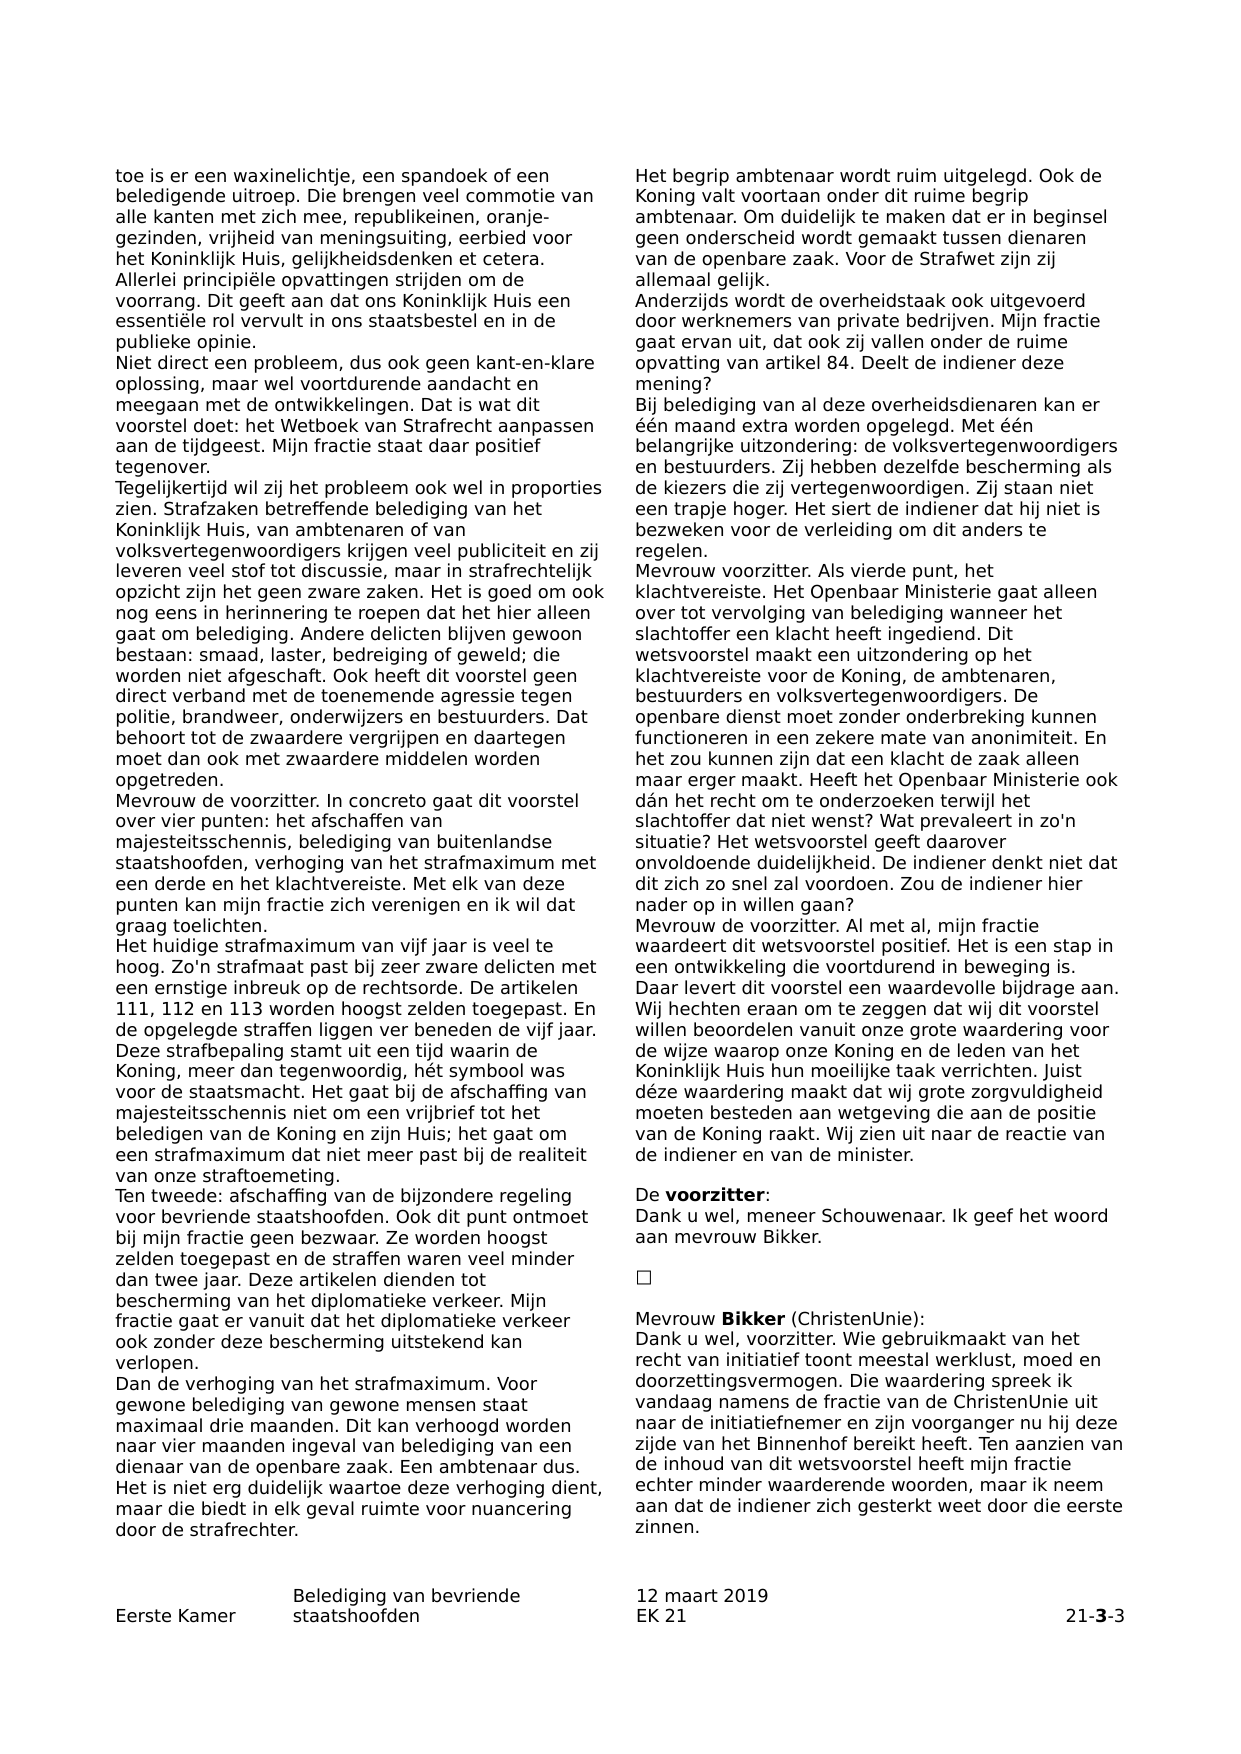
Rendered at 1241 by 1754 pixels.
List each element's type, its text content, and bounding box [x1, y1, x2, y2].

text Mevrouw voorzitter. Als vierde punt, het klachtvereiste. Het Openbaar Ministerie gaat alleen over tot vervolging van belediging wanneer het slachtoffer een klacht heeft ingediend. Dit wetsvoorstel maakt een uitzondering op het klachtvereiste voor de Koning, de ambtenaren, bestuurders en volksvertegenwoordigers. De openbare dienst moet zonder onderbreking kunnen functioneren in een zekere mate van anonimiteit. En het zou kunnen zijn dat een klacht de zaak alleen maar erger maakt. Heeft het Openbaar Ministerie ook dán het recht om te onderzoeken terwijl het slachtoffer dat niet wenst? Wat prevaleert in zo'n situatie? Het wetsvoorstel geeft daarover onvoldoende duidelijkheid. De indiener denkt niet dat dit zich zo snel zal voordoen. Zou de indiener hier nader op in willen gaan? [635, 561, 1125, 915]
text De voorzitter: [635, 1185, 1125, 1206]
text Het begrip ambtenaar wordt ruim uitgelegd. Ook de Koning valt voortaan onder dit ruime begrip ambtenaar. Om duidelijk te maken dat er in beginsel geen onderscheid wordt gemaakt tussen dienaren van de openbare zaak. Voor de Strafwet zijn zij allemaal gelijk. [635, 165, 1125, 290]
text Mevrouw de voorzitter. Al met al, mijn fractie waardeert dit wetsvoorstel positief. Het is een stap in een ontwikkeling die voortdurend in beweging is. Daar levert dit voorstel een waardevolle bijdrage aan. Wij hechten eraan om te zeggen dat wij dit voorstel willen beoordelen vanuit onze grote waardering voor de wijze waarop onze Koning en de leden van het Koninklijk Huis hun moeilijke taak verrichten. Juist déze waardering maakt dat wij grote zorgvuldigheid moeten besteden aan wetgeving die aan de positie van de Koning raakt. Wij zien uit naar de reactie van de indiener en van de minister. [635, 915, 1125, 1165]
text Mevrouw Bikker (ChristenUnie): [635, 1308, 1125, 1329]
text Dank u wel, meneer Schouwenaar. Ik geef het woord aan mevrouw Bikker. [635, 1206, 1125, 1248]
text Bij belediging van al deze overheidsdienaren kan er één maand extra worden opgelegd. Met één belangrijke uitzondering: de volksvertegenwoordigers en bestuurders. Zij hebben dezelfde bescherming als de kiezers die zij vertegenwoordigen. Zij staan niet een trapje hoger. Het siert de indiener dat hij niet is bezweken voor de verleiding om dit anders te regelen. [635, 394, 1125, 561]
text Niet direct een probleem, dus ook geen kant-en-klare oplossing, maar wel voortdurende aandacht en meegaan met de ontwikkelingen. Dat is wat dit voorstel doet: het Wetboek van Strafrecht aanpassen aan de tijdgeest. Mijn fractie staat daar positief tegenover. [115, 353, 605, 478]
text Het huidige strafmaximum van vijf jaar is veel te hoog. Zo'n strafmaat past bij zeer zware delicten met een ernstige inbreuk op de rechtsorde. De artikelen 111, 112 en 113 worden hoogst zelden toegepast. En de opgelegde straffen liggen ver beneden de vijf jaar. Deze strafbepaling stamt uit een tijd waarin de Koning, meer dan tegenwoordig, hét symbool was voor de staatsmacht. Het gaat bij de afschaffing van majesteitsschennis niet om een vrijbrief tot het beledigen van de Koning en zijn Huis; het gaat om een strafmaximum dat niet meer past bij de realiteit van onze straftoemeting. [115, 936, 605, 1186]
text ⬜ [635, 1268, 1125, 1288]
text Tegelijkertijd wil zij het probleem ook wel in proporties zien. Strafzaken betreffende belediging van het Koninklijk Huis, van ambtenaren of van volksvertegenwoordigers krijgen veel publiciteit en zij leveren veel stof tot discussie, maar in strafrechtelijk opzicht zijn het geen zware zaken. Het is goed om ook nog eens in herinnering te roepen dat het hier alleen gaat om belediging. Andere delicten blijven gewoon bestaan: smaad, laster, bedreiging of geweld; die worden niet afgeschaft. Ook heeft dit voorstel geen direct verband met de toenemende agressie tegen politie, brandweer, onderwijzers en bestuurders. Dat behoort tot de zwaardere vergrijpen en daartegen moet dan ook met zwaardere middelen worden opgetreden. [115, 478, 605, 790]
text toe is er een waxinelichtje, een spandoek of een beledigende uitroep. Die brengen veel commotie van alle kanten met zich mee, republikeinen, oranje-gezinden, vrijheid van meningsuiting, eerbied voor het Koninklijk Huis, gelijkheidsdenken et cetera. Allerlei principiële opvattingen strijden om de voorrang. Dit geeft aan dat ons Koninklijk Huis een essentiële rol vervult in ons staatsbestel en in de publieke opinie. [115, 165, 605, 353]
text Anderzijds wordt de overheidstaak ook uitgevoerd door werknemers van private bedrijven. Mijn fractie gaat ervan uit, dat ook zij vallen onder de ruime opvatting van artikel 84. Deelt de indiener deze mening? [635, 290, 1125, 394]
text Dank u wel, voorzitter. Wie gebruikmaakt van het recht van initiatief toont meestal werklust, moed en doorzettingsvermogen. Die waardering spreek ik vandaag namens de fractie van de ChristenUnie uit naar de initiatiefnemer en zijn voorganger nu hij deze zijde van het Binnenhof bereikt heeft. Ten aanzien van de inhoud van dit wetsvoorstel heeft mijn fractie echter minder waarderende woorden, maar ik neem aan dat de indiener zich gesterkt weet door die eerste zinnen. [635, 1329, 1125, 1537]
text Mevrouw de voorzitter. In concreto gaat dit voorstel over vier punten: het afschaffen van majesteitsschennis, belediging van buitenlandse staatshoofden, verhoging van het strafmaximum met een derde en het klachtvereiste. Met elk van deze punten kan mijn fractie zich verenigen en ik wil dat graag toelichten. [115, 790, 605, 936]
text Ten tweede: afschaffing van de bijzondere regeling voor bevriende staatshoofden. Ook dit punt ontmoet bij mijn fractie geen bezwaar. Ze worden hoogst zelden toegepast en de straffen waren veel minder dan twee jaar. Deze artikelen dienden tot bescherming van het diplomatieke verkeer. Mijn fractie gaat er vanuit dat het diplomatieke verkeer ook zonder deze bescherming uitstekend kan verlopen. [115, 1186, 605, 1374]
text Dan de verhoging van het strafmaximum. Voor gewone belediging van gewone mensen staat maximaal drie maanden. Dit kan verhoogd worden naar vier maanden ingeval van belediging van een dienaar van de openbare zaak. Een ambtenaar dus. Het is niet erg duidelijk waartoe deze verhoging dient, maar die biedt in elk geval ruimte voor nuancering door de strafrechter. [115, 1374, 605, 1540]
